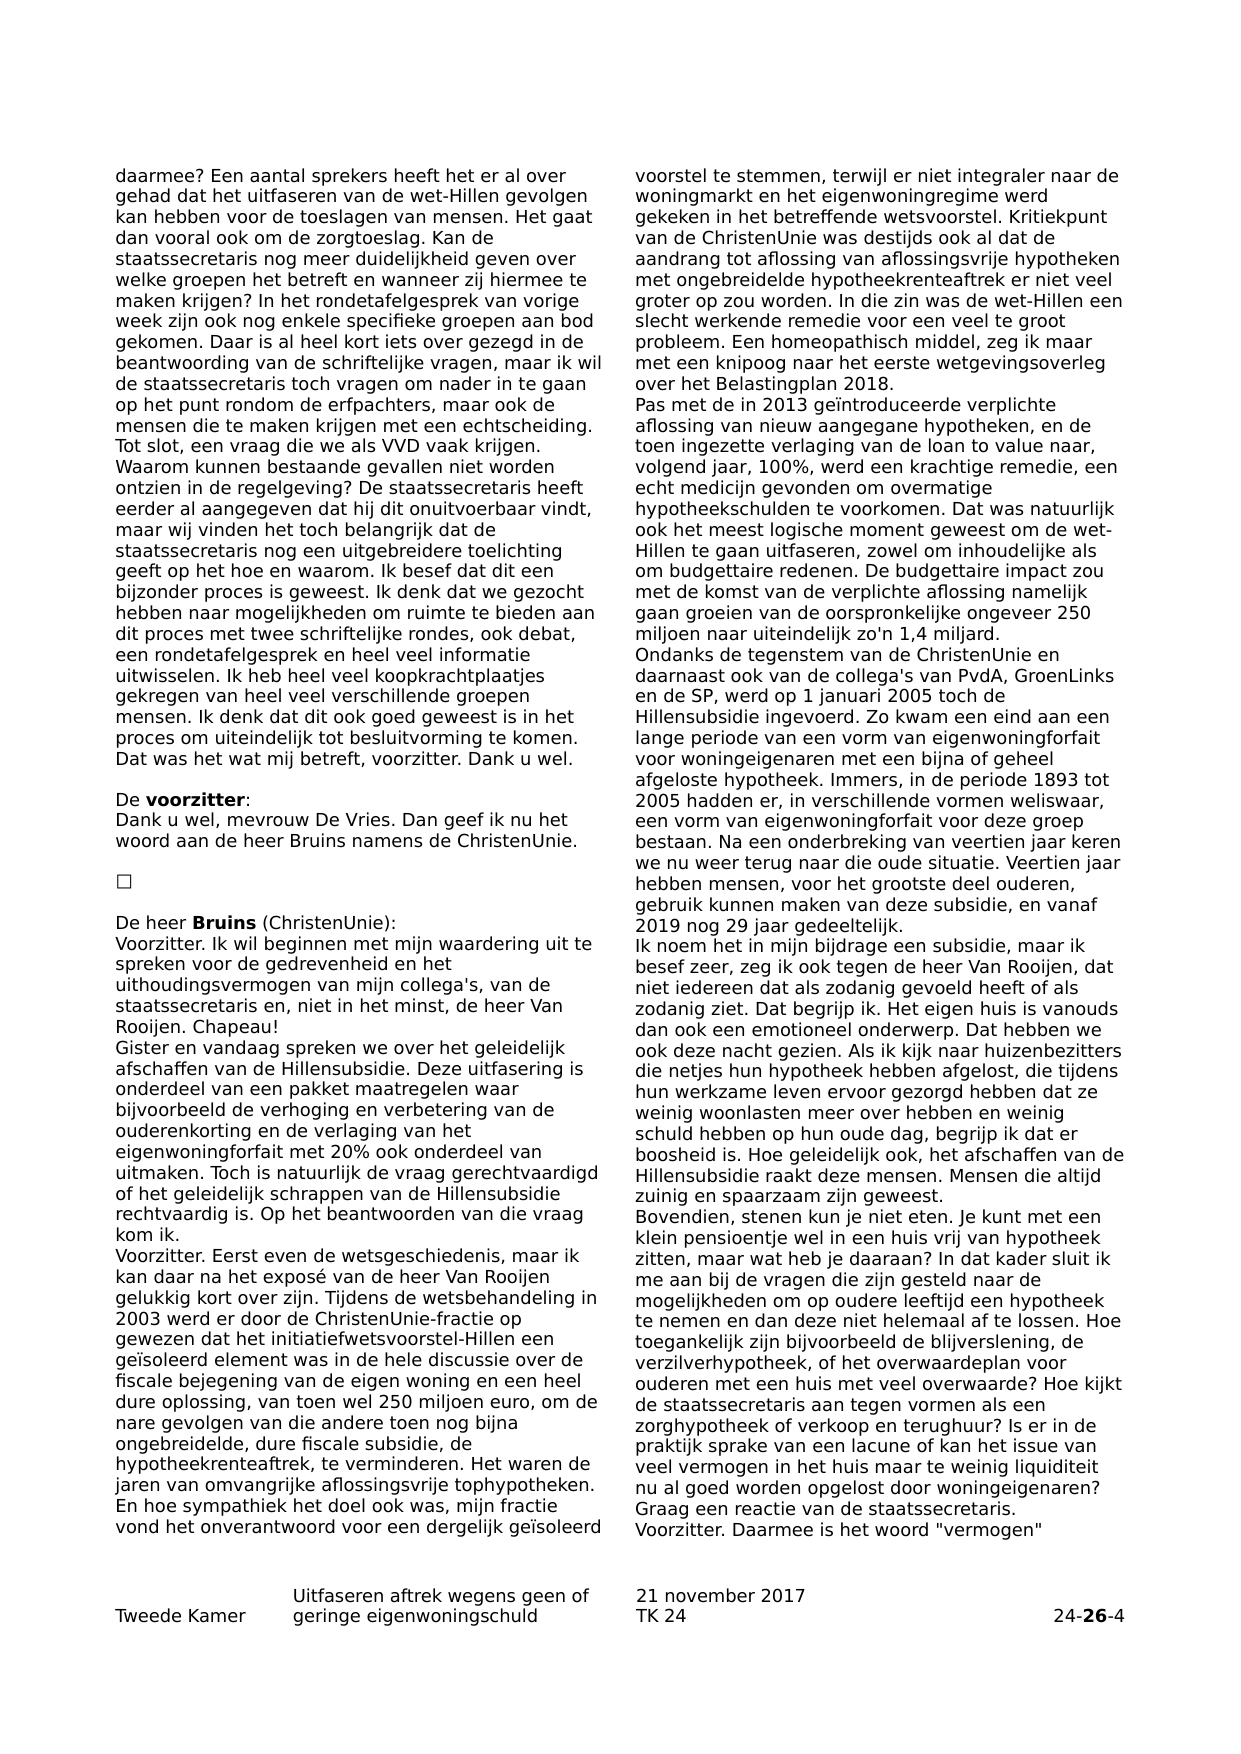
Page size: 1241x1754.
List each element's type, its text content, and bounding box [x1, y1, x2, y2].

text De heer Bruins (ChristenUnie): [115, 913, 605, 933]
text Voorzitter. Eerst even de wetsgeschiedenis, maar ik kan daar na het exposé van de heer Van Rooijen gelukkig kort over zijn. Tijdens de wetsbehandeling in 2003 werd er door de ChristenUnie-fractie op gewezen dat het initiatiefwetsvoorstel-Hillen een geïsoleerd element was in de hele discussie over de fiscale bejegening van de eigen woning en een heel dure oplossing, van toen wel 250 miljoen euro, om de nare gevolgen van die andere toen nog bijna ongebreidelde, dure fiscale subsidie, de hypotheekrenteaftrek, te verminderen. Het waren de jaren van omvangrijke aflossingsvrije tophypotheken. En hoe sympathiek het doel ook was, mijn fractie vond het onverantwoord voor een dergelijk geïsoleerd [115, 1246, 605, 1537]
text Gister en vandaag spreken we over het geleidelijk afschaffen van de Hillensubsidie. Deze uitfasering is onderdeel van een pakket maatregelen waar bijvoorbeeld de verhoging en verbetering van de ouderenkorting en de verlaging van het eigenwoningforfait met 20% ook onderdeel van uitmaken. Toch is natuurlijk de vraag gerechtvaardigd of het geleidelijk schrappen van de Hillensubsidie rechtvaardig is. Op het beantwoorden van die vraag kom ik. [115, 1037, 605, 1246]
text Tot slot, een vraag die we als VVD vaak krijgen. Waarom kunnen bestaande gevallen niet worden ontzien in de regelgeving? De staatssecretaris heeft eerder al aangegeven dat hij dit onuitvoerbaar vindt, maar wij vinden het toch belangrijk dat de staatssecretaris nog een uitgebreidere toelichting geeft op het hoe en waarom. Ik besef dat dit een bijzonder proces is geweest. Ik denk dat we gezocht hebben naar mogelijkheden om ruimte te bieden aan dit proces met twee schriftelijke rondes, ook debat, een rondetafelgesprek en heel veel informatie uitwisselen. Ik heb heel veel koopkrachtplaatjes gekregen van heel veel verschillende groepen mensen. Ik denk dat dit ook goed geweest is in het proces om uiteindelijk tot besluitvorming te komen. [115, 436, 605, 749]
text daarmee? Een aantal sprekers heeft het er al over gehad dat het uitfaseren van de wet-Hillen gevolgen kan hebben voor de toeslagen van mensen. Het gaat dan vooral ook om de zorgtoeslag. Kan de staatssecretaris nog meer duidelijkheid geven over welke groepen het betreft en wanneer zij hiermee te maken krijgen? In het rondetafelgesprek van vorige week zijn ook nog enkele specifieke groepen aan bod gekomen. Daar is al heel kort iets over gezegd in de beantwoording van de schriftelijke vragen, maar ik wil de staatssecretaris toch vragen om nader in te gaan op het punt rondom de erfpachters, maar ook de mensen die te maken krijgen met een echtscheiding. [115, 165, 605, 436]
text Pas met de in 2013 geïntroduceerde verplichte aflossing van nieuw aangegane hypotheken, en de toen ingezette verlaging van de loan to value naar, volgend jaar, 100%, werd een krachtige remedie, een echt medicijn gevonden om overmatige hypotheekschulden te voorkomen. Dat was natuurlijk ook het meest logische moment geweest om de wet-Hillen te gaan uitfaseren, zowel om inhoudelijke als om budgettaire redenen. De budgettaire impact zou met de komst van de verplichte aflossing namelijk gaan groeien van de oorspronkelijke ongeveer 250 miljoen naar uiteindelijk zo'n 1,4 miljard. [635, 394, 1125, 644]
text Dank u wel, mevrouw De Vries. Dan geef ik nu het woord aan de heer Bruins namens de ChristenUnie. [115, 810, 605, 852]
text Voorzitter. Ik wil beginnen met mijn waardering uit te spreken voor de gedrevenheid en het uithoudingsvermogen van mijn collega's, van de staatssecretaris en, niet in het minst, de heer Van Rooijen. Chapeau! [115, 933, 605, 1037]
text Voorzitter. Daarmee is het woord "vermogen" [635, 1519, 1125, 1540]
text Ondanks de tegenstem van de ChristenUnie en daarnaast ook van de collega's van PvdA, GroenLinks en de SP, werd op 1 januari 2005 toch de Hillensubsidie ingevoerd. Zo kwam een eind aan een lange periode van een vorm van eigenwoningforfait voor woningeigenaren met een bijna of geheel afgeloste hypotheek. Immers, in de periode 1893 tot 2005 hadden er, in verschillende vormen weliswaar, een vorm van eigenwoningforfait voor deze groep bestaan. Na een onderbreking van veertien jaar keren we nu weer terug naar die oude situatie. Veertien jaar hebben mensen, voor het grootste deel ouderen, gebruik kunnen maken van deze subsidie, en vanaf 2019 nog 29 jaar gedeeltelijk. [635, 644, 1125, 936]
text Ik noem het in mijn bijdrage een subsidie, maar ik besef zeer, zeg ik ook tegen de heer Van Rooijen, dat niet iedereen dat als zodanig gevoeld heeft of als zodanig ziet. Dat begrijp ik. Het eigen huis is vanouds dan ook een emotioneel onderwerp. Dat hebben we ook deze nacht gezien. Als ik kijk naar huizenbezitters die netjes hun hypotheek hebben afgelost, die tijdens hun werkzame leven ervoor gezorgd hebben dat ze weinig woonlasten meer over hebben en weinig schuld hebben op hun oude dag, begrijp ik dat er boosheid is. Hoe geleidelijk ook, het afschaffen van de Hillensubsidie raakt deze mensen. Mensen die altijd zuinig en spaarzaam zijn geweest. [635, 936, 1125, 1207]
text voorstel te stemmen, terwijl er niet integraler naar de woningmarkt en het eigenwoningregime werd gekeken in het betreffende wetsvoorstel. Kritiekpunt van de ChristenUnie was destijds ook al dat de aandrang tot aflossing van aflossingsvrije hypotheken met ongebreidelde hypotheekrenteaftrek er niet veel groter op zou worden. In die zin was de wet-Hillen een slecht werkende remedie voor een veel te groot probleem. Een homeopathisch middel, zeg ik maar met een knipoog naar het eerste wetgevingsoverleg over het Belastingplan 2018. [635, 165, 1125, 394]
text ⬜ [115, 872, 605, 893]
text Dat was het wat mij betreft, voorzitter. Dank u wel. [115, 749, 605, 769]
text De voorzitter: [115, 789, 605, 810]
text Bovendien, stenen kun je niet eten. Je kunt met een klein pensioentje wel in een huis vrij van hypotheek zitten, maar wat heb je daaraan? In dat kader sluit ik me aan bij de vragen die zijn gesteld naar de mogelijkheden om op oudere leeftijd een hypotheek te nemen en dan deze niet helemaal af te lossen. Hoe toegankelijk zijn bijvoorbeeld de blijverslening, de verzilverhypotheek, of het overwaardeplan voor ouderen met een huis met veel overwaarde? Hoe kijkt de staatssecretaris aan tegen vormen als een zorghypotheek of verkoop en terughuur? Is er in de praktijk sprake van een lacune of kan het issue van veel vermogen in het huis maar te weinig liquiditeit nu al goed worden opgelost door woningeigenaren? Graag een reactie van de staatssecretaris. [635, 1207, 1125, 1519]
